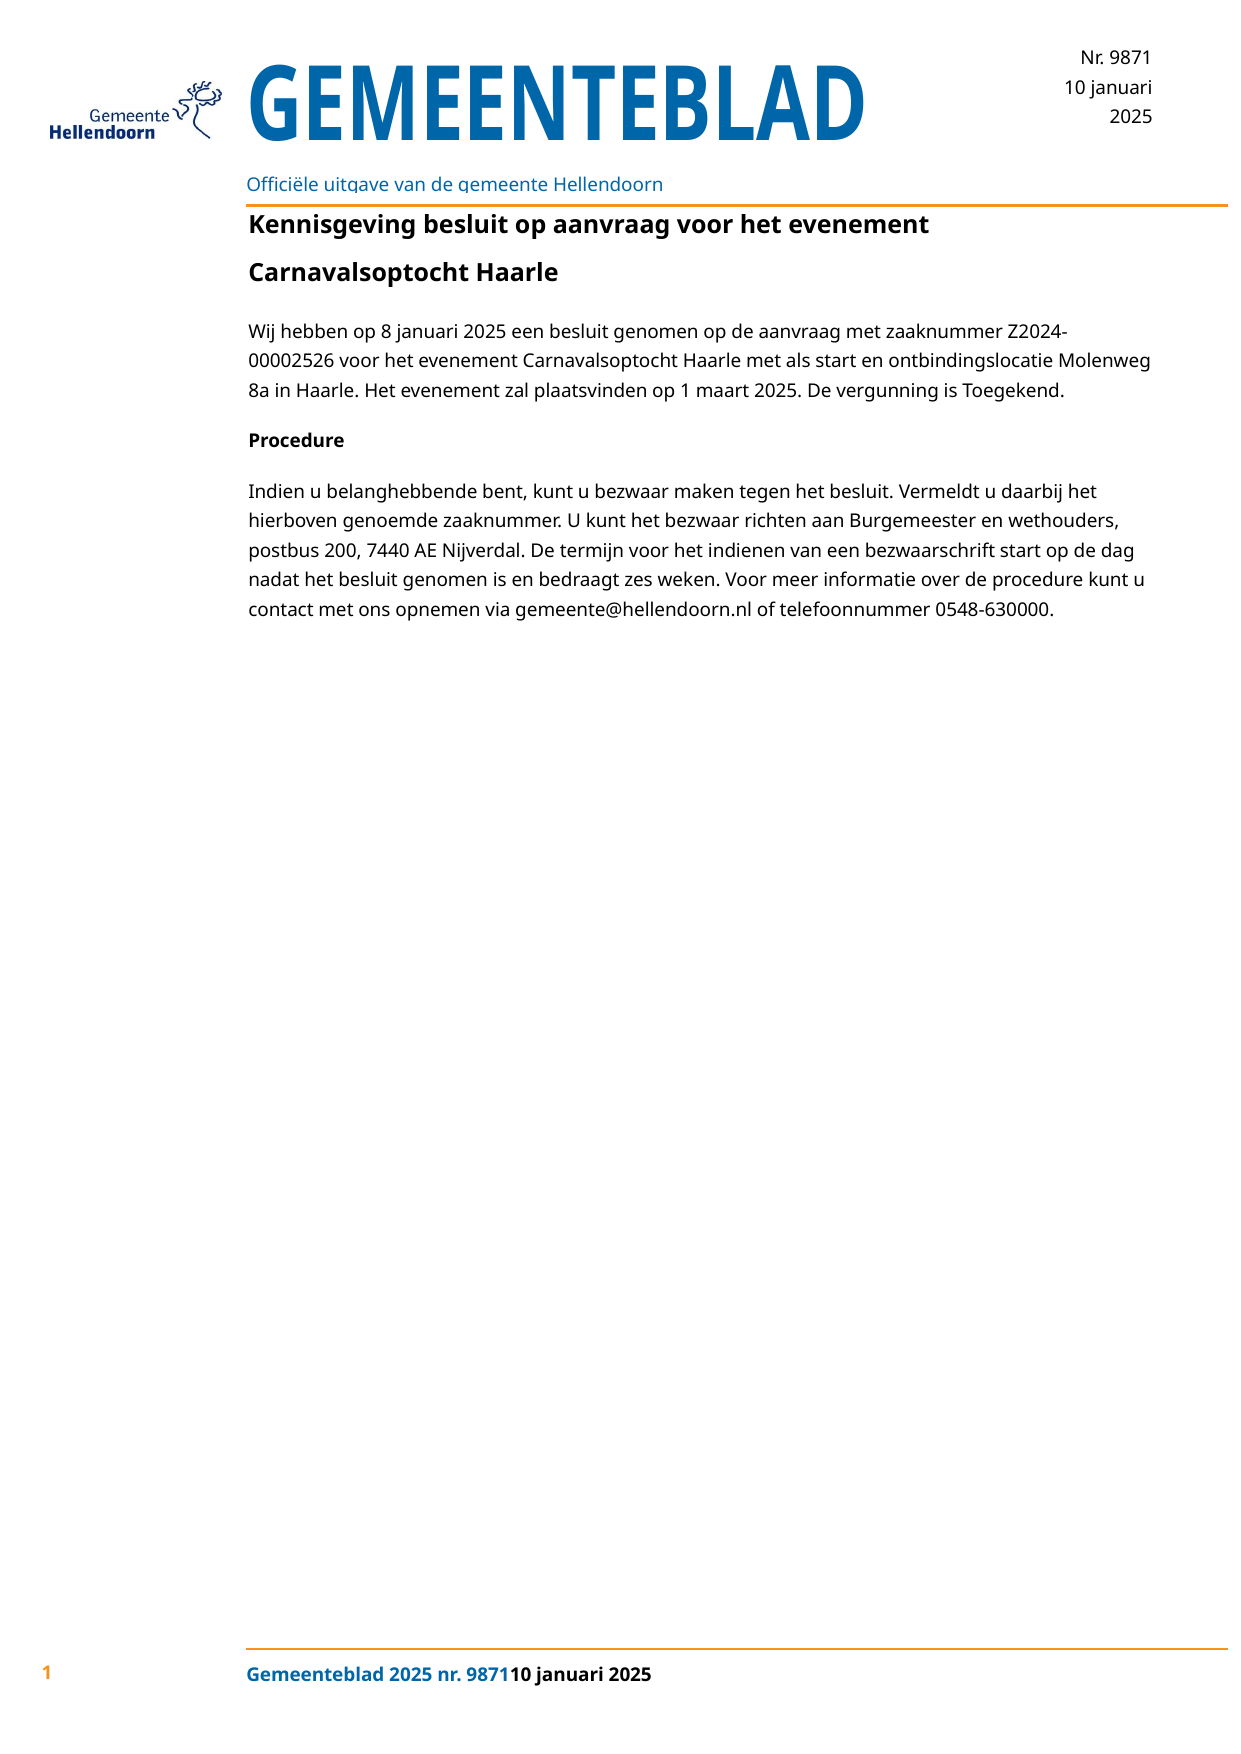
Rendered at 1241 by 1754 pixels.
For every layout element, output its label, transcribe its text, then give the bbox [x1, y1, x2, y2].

text Procedure [248, 427, 1152, 453]
picture [41, 47, 231, 172]
text Indien u belanghebbende bent, kunt u bezwaar maken tegen het besluit. Vermeldt u daarbij het hierboven genoemde zaaknummer. U kunt het bezwaar richten aan Burgemeester en wethouders, postbus 200, 7440 AE Nijverdal. De termijn voor het indienen van een bezwaarschrift start op de dag nadat het besluit genomen is en bedraagt zes weken. Voor meer informatie over de procedure kunt u contact met ons opnemen via gemeente@hellendoorn.nl of telefoonnummer 0548-630000. [248, 478, 1152, 622]
text Kennisgeving besluit op aanvraag voor het evenement Carnavalsoptocht Haarle [248, 207, 1152, 288]
text Wij hebben op 8 januari 2025 een besluit genomen op de aanvraag met zaaknummer Z2024-00002526 voor het evenement Carnavalsoptocht Haarle met als start en ontbindingslocatie Molenweg 8a in Haarle. Het evenement zal plaatsvinden op 1 maart 2025. De vergunning is Toegekend. [248, 318, 1152, 403]
